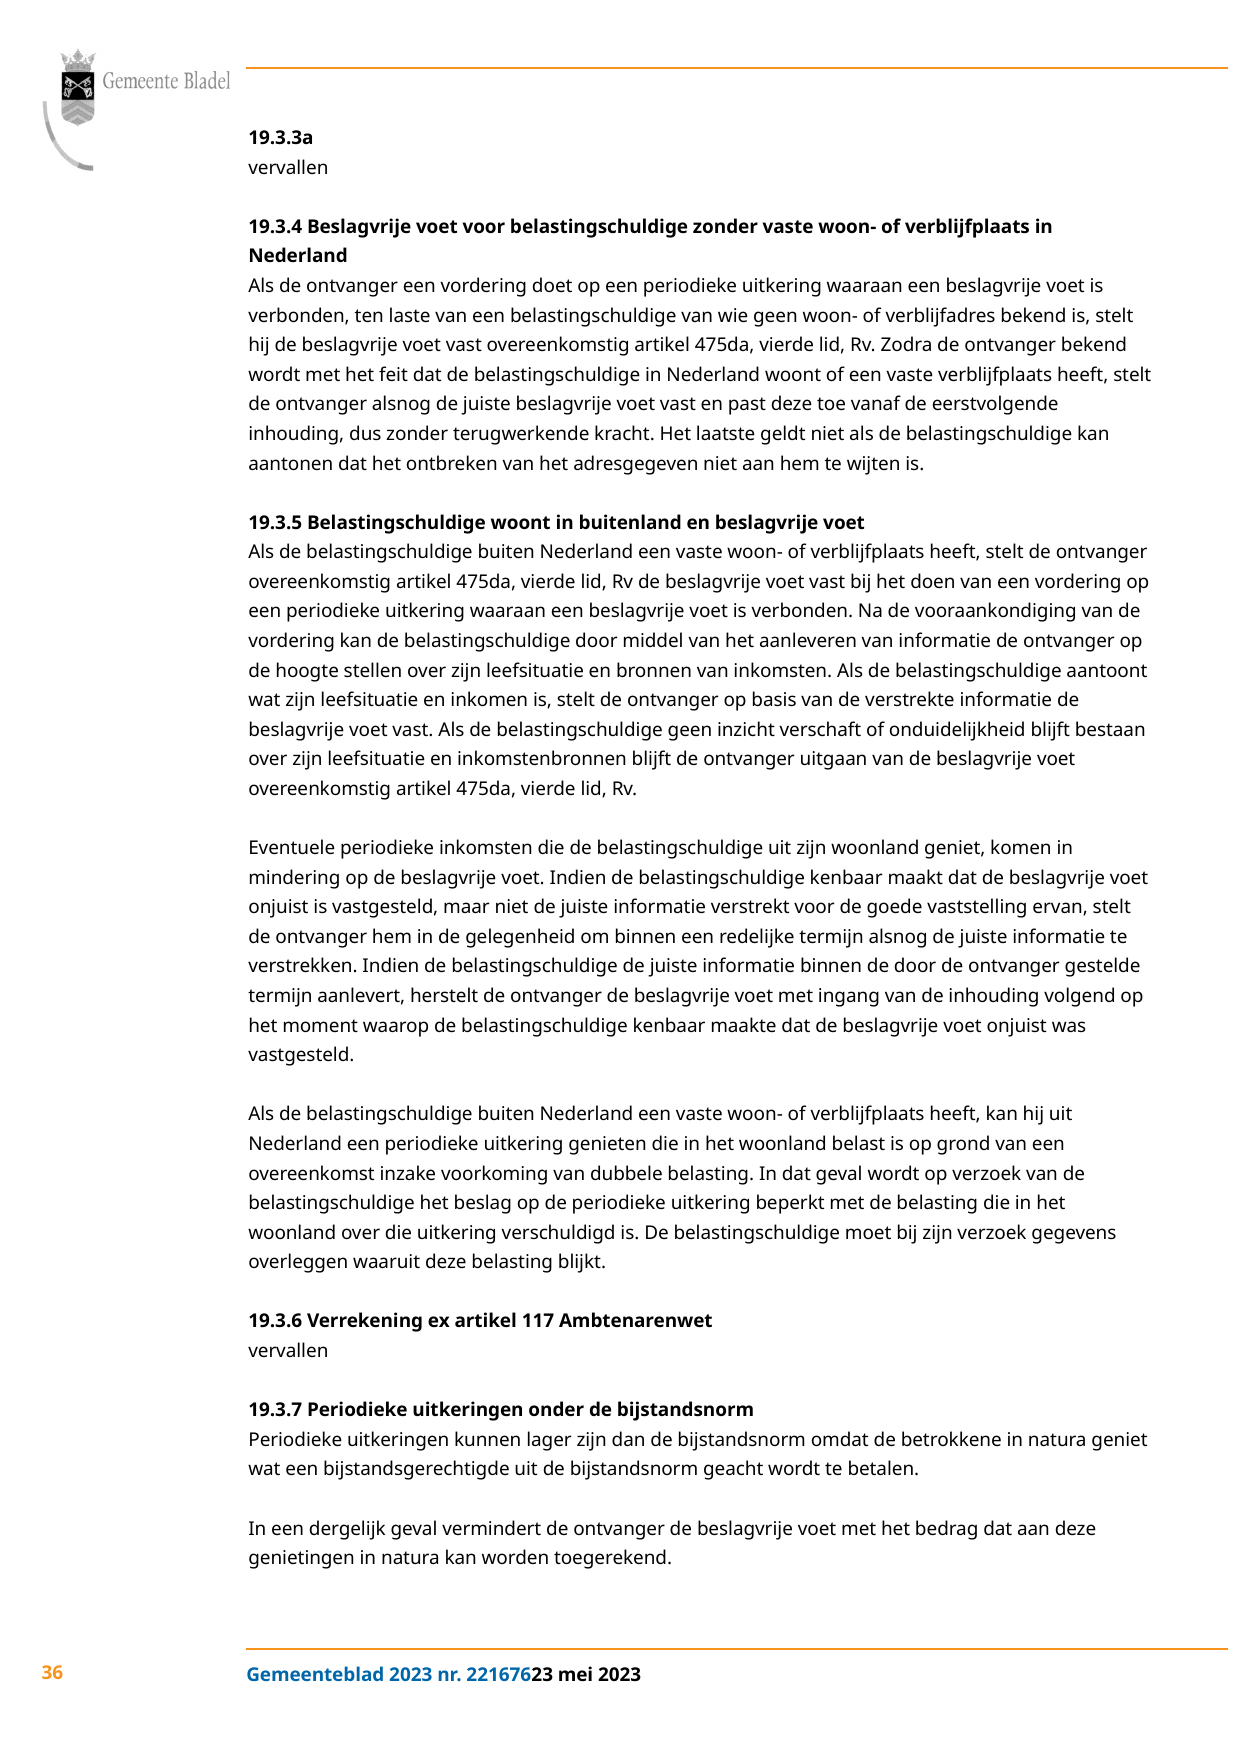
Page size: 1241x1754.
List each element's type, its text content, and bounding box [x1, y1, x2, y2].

text Eventuele periodieke inkomsten die de belastingschuldige uit zijn woonland geniet, komen in mindering op de beslagvrije voet. Indien de belastingschuldige kenbaar maakt dat de beslagvrije voet onjuist is vastgesteld, maar niet de juiste informatie verstrekt voor de goede vaststelling ervan, stelt de ontvanger hem in de gelegenheid om binnen een redelijke termijn alsnog de juiste informatie te verstrekken. Indien de belastingschuldige de juiste informatie binnen de door de ontvanger gestelde termijn aanlevert, herstelt de ontvanger de beslagvrije voet met ingang van de inhouding volgend op het moment waarop de belastingschuldige kenbaar maakte dat de beslagvrije voet onjuist was vastgesteld. [248, 834, 1152, 1067]
text Als de belastingschuldige buiten Nederland een vaste woon- of verblijfplaats heeft, kan hij uit Nederland een periodieke uitkering genieten die in het woonland belast is op grond van een overeenkomst inzake voorkoming van dubbele belasting. In dat geval wordt op verzoek van de belastingschuldige het beslag op de periodieke uitkering beperkt met de belasting die in het woonland over die uitkering verschuldigd is. De belastingschuldige moet bij zijn verzoek gegevens overleggen waaruit deze belasting blijkt. [248, 1101, 1152, 1274]
text vervallen [248, 154, 1152, 180]
text 19.3.5 Belastingschuldige woont in buitenland en beslagvrije voet [248, 509, 1152, 535]
text Als de ontvanger een vordering doet op een periodieke uitkering waaraan een beslagvrije voet is verbonden, ten laste van een belastingschuldige van wie geen woon- of verblijfadres bekend is, stelt hij de beslagvrije voet vast overeenkomstig artikel 475da, vierde lid, Rv. Zodra de ontvanger bekend wordt met het feit dat de belastingschuldige in Nederland woont of een vaste verblijfplaats heeft, stelt de ontvanger alsnog de juiste beslagvrije voet vast en past deze toe vanaf de eerstvolgende inhouding, dus zonder terugwerkende kracht. Het laatste geldt niet als de belastingschuldige kan aantonen dat het ontbreken van het adresgegeven niet aan hem te wijten is. [248, 272, 1152, 476]
picture [41, 47, 231, 172]
text In een dergelijk geval vermindert de ontvanger de beslagvrije voet met het bedrag dat aan deze genietingen in natura kan worden toegerekend. [248, 1515, 1152, 1570]
text Periodieke uitkeringen kunnen lager zijn dan de bijstandsnorm omdat de betrokkene in natura geniet wat een bijstandsgerechtigde uit de bijstandsnorm geacht wordt te betalen. [248, 1426, 1152, 1481]
text 19.3.7 Periodieke uitkeringen onder de bijstandsnorm [248, 1396, 1152, 1422]
text vervallen [248, 1337, 1152, 1363]
text 19.3.4 Beslagvrije voet voor belastingschuldige zonder vaste woon- of verblijfplaats in Nederland [248, 213, 1152, 268]
text 19.3.6 Verrekening ex artikel 117 Ambtenarenwet [248, 1308, 1152, 1333]
text Als de belastingschuldige buiten Nederland een vaste woon- of verblijfplaats heeft, stelt de ontvanger overeenkomstig artikel 475da, vierde lid, Rv de beslagvrije voet vast bij het doen van een vordering op een periodieke uitkering waaraan een beslagvrije voet is verbonden. Na de vooraankondiging van de vordering kan de belastingschuldige door middel van het aanleveren van informatie de ontvanger op de hoogte stellen over zijn leefsituatie en bronnen van inkomsten. Als de belastingschuldige aantoont wat zijn leefsituatie en inkomen is, stelt de ontvanger op basis van de verstrekte informatie de beslagvrije voet vast. Als de belastingschuldige geen inzicht verschaft of onduidelijkheid blijft bestaan over zijn leefsituatie en inkomstenbronnen blijft de ontvanger uitgaan van de beslagvrije voet overeenkomstig artikel 475da, vierde lid, Rv. [248, 538, 1152, 801]
text 19.3.3a [248, 124, 1152, 150]
